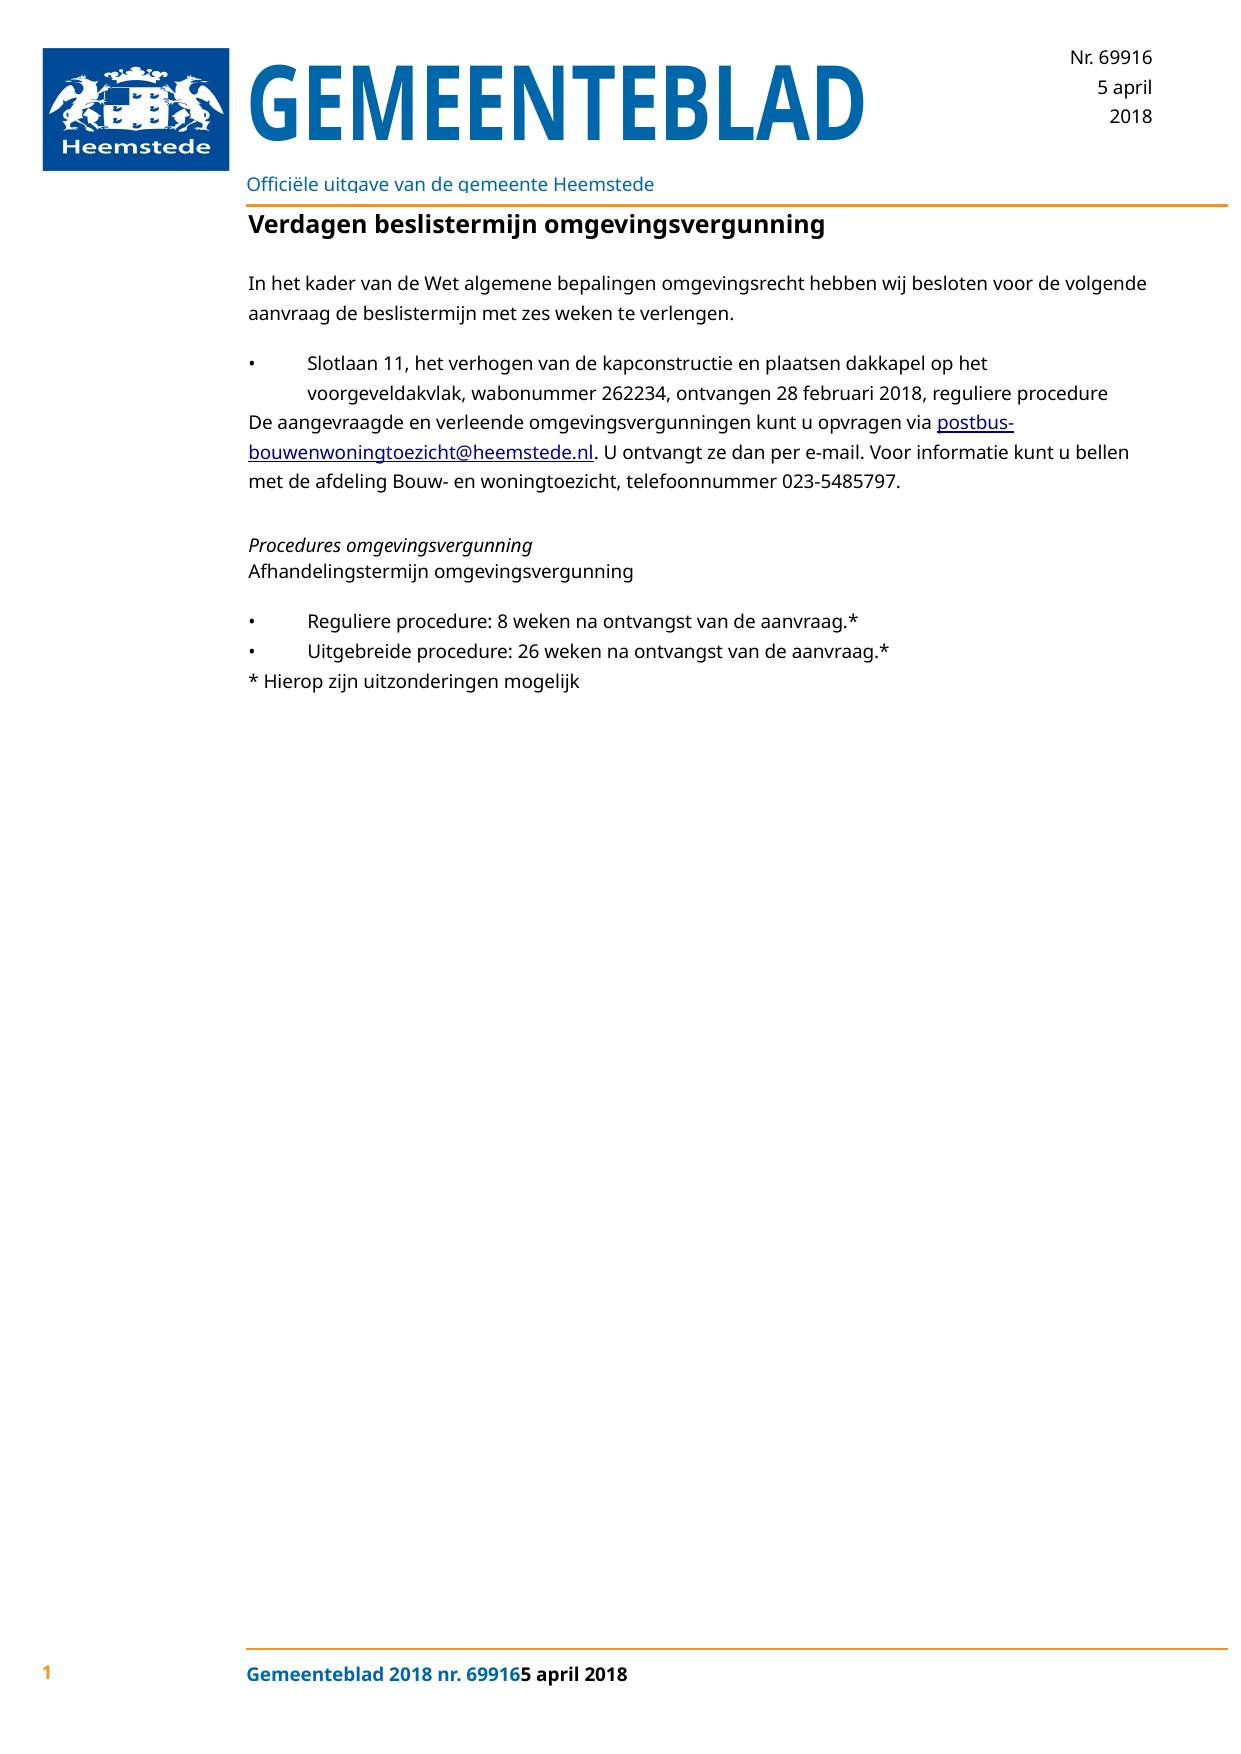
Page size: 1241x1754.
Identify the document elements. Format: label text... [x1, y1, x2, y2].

list Uitgebreide procedure: 26 weken na ontvangst van de aanvraag.* [248, 638, 1152, 664]
list Slotlaan 11, het verhogen van de kapconstructie en plaatsen dakkapel op het voorgeveldakvlak, wabonummer 262234, ontvangen 28 februari 2018, reguliere procedure [248, 350, 1152, 406]
text In het kader van de Wet algemene bepalingen omgevingsrecht hebben wij besloten voor de volgende aanvraag de beslistermijn met zes weken te verlengen. [248, 270, 1152, 326]
text Afhandelingstermijn omgevingsvergunning [248, 558, 1152, 584]
picture [41, 47, 231, 172]
list Reguliere procedure: 8 weken na ontvangst van de aanvraag.* [248, 609, 1152, 634]
text De aangevraagde en verleende omgevingsvergunningen kunt u opvragen via postbus-bouwenwoningtoezicht@heemstede.nl. U ontvangt ze dan per e-mail. Voor informatie kunt u bellen met de afdeling Bouw- en woningtoezicht, telefoonnummer 023-5485797. [248, 409, 1152, 494]
text Procedures omgevingsvergunning [248, 533, 1152, 558]
text * Hierop zijn uitzonderingen mogelijk [248, 668, 1152, 694]
text Verdagen beslistermijn omgevingsvergunning [248, 207, 1152, 241]
